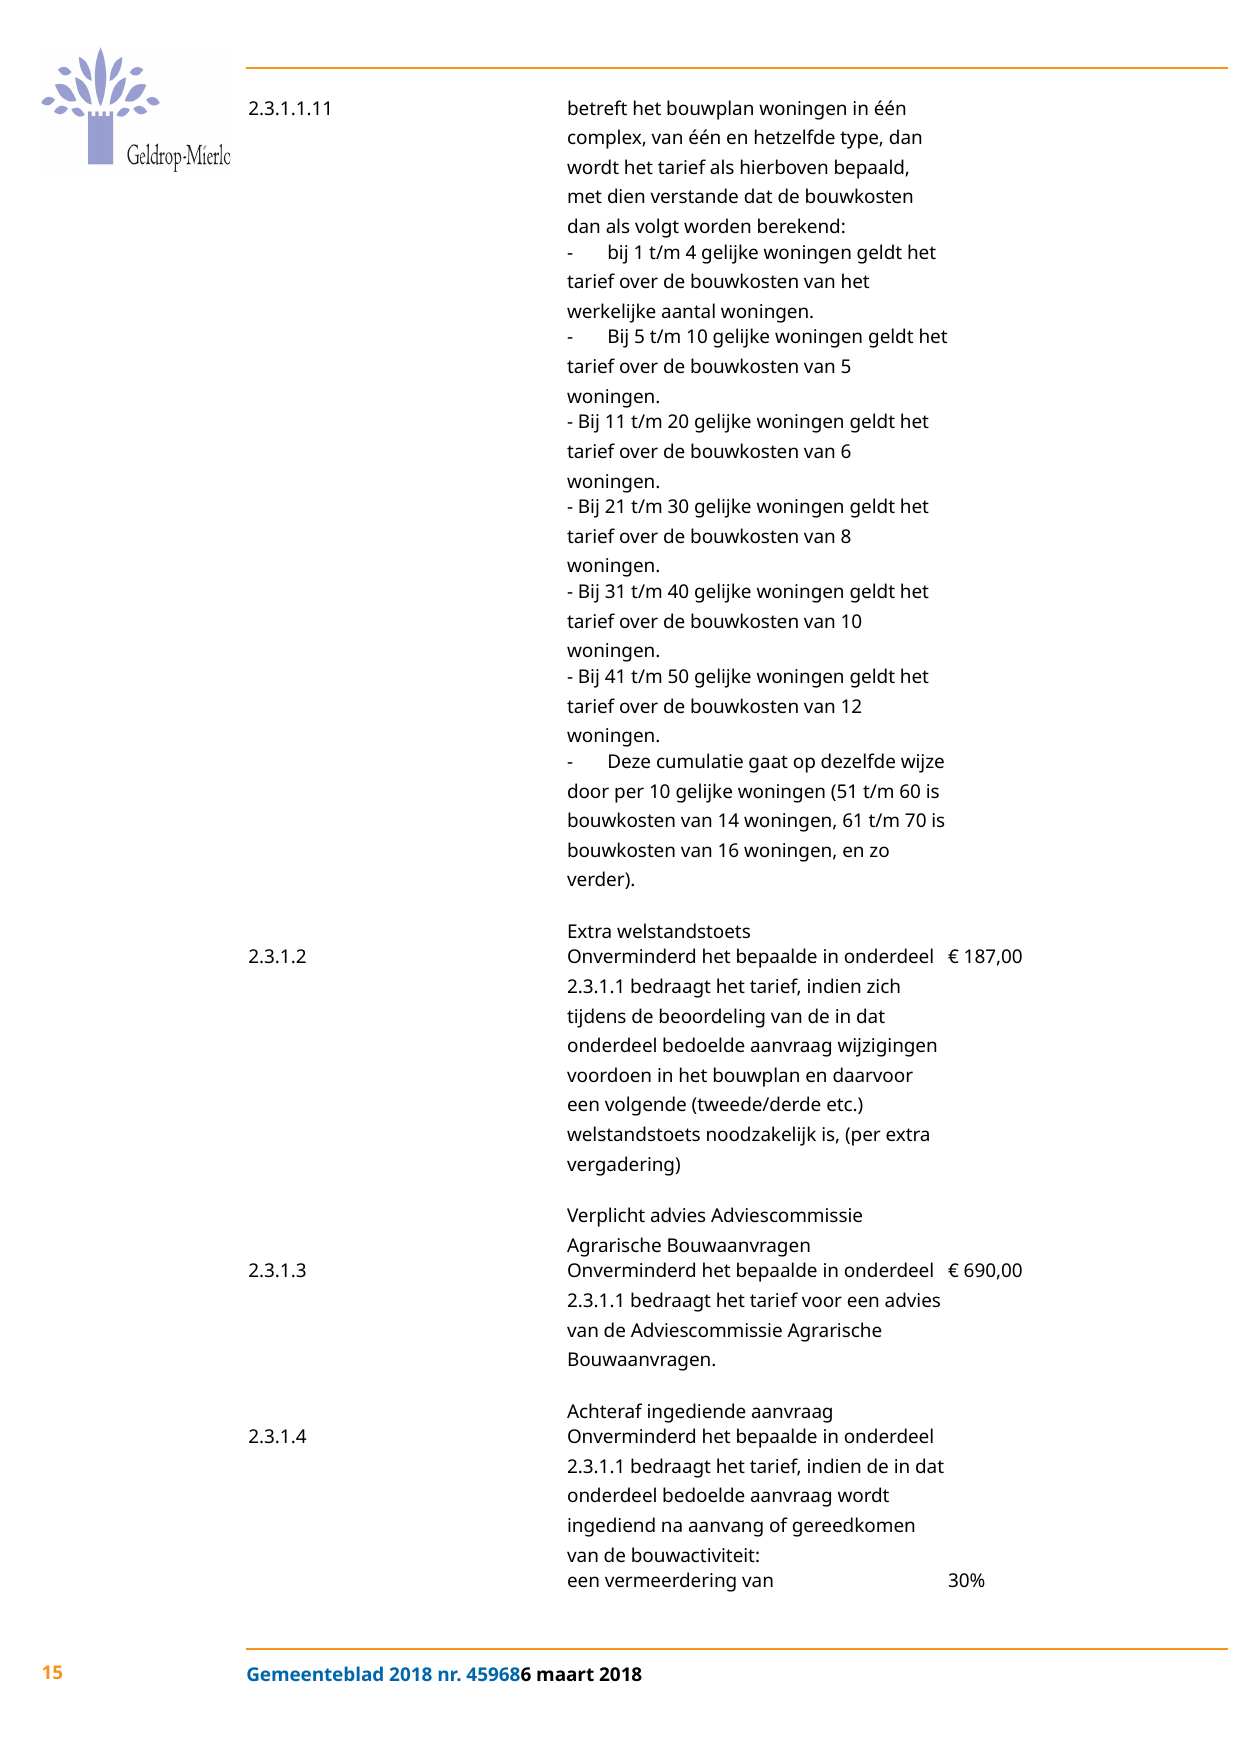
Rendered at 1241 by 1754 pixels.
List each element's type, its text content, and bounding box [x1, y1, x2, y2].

table_cell [248, 409, 567, 493]
table_cell Onverminderd het bepaalde in onderdeel 2.3.1.1 bedraagt het tarief, indien zich tijdens de beoordeling van de in dat onderdeel bedoelde aanvraag wijzigingen voordoen in het bouwplan en daarvoor een volgende (tweede/derde etc.) welstandstoets noodzakelijk is, (per extra vergadering) [567, 944, 948, 1177]
table_cell 30% [948, 1568, 1152, 1593]
table_cell - Bij 41 t/m 50 gelijke woningen geldt het tarief over de bouwkosten van 12 woningen. [567, 663, 948, 748]
table_cell [948, 95, 1152, 239]
table_cell 2.3.1.2 [248, 944, 567, 1177]
table_cell [248, 324, 567, 409]
table_cell [948, 1202, 1152, 1258]
table_cell [567, 1372, 948, 1398]
table_cell [248, 892, 567, 918]
table_cell [248, 918, 567, 944]
table_cell [948, 579, 1152, 663]
table_cell - Bij 11 t/m 20 gelijke woningen geldt het tarief over de bouwkosten van 6 woningen. [567, 409, 948, 493]
table_cell [948, 663, 1152, 748]
table_cell [948, 494, 1152, 578]
table_cell - Deze cumulatie gaat op dezelfde wijze door per 10 gelijke woningen (51 t/m 60 is bouwkosten van 14 woningen, 61 t/m 70 is bouwkosten van 16 woningen, en zo verder). [567, 748, 948, 892]
table_cell € 187,00 [948, 944, 1152, 1177]
table_cell - bij 1 t/m 4 gelijke woningen geldt het tarief over de bouwkosten van het werkelijke aantal woningen. [567, 239, 948, 324]
table_cell - Bij 5 t/m 10 gelijke woningen geldt het tarief over de bouwkosten van 5 woningen. [567, 324, 948, 409]
table_cell Onverminderd het bepaalde in onderdeel 2.3.1.1 bedraagt het tarief voor een advies van de Adviescommissie Agrarische Bouwaanvragen. [567, 1258, 948, 1372]
table_cell [248, 748, 567, 892]
table_cell [248, 1372, 567, 1398]
table_cell [248, 1398, 567, 1423]
table_cell betreft het bouwplan woningen in één complex, van één en hetzelfde type, dan wordt het tarief als hierboven bepaald, met dien verstande dat de bouwkosten dan als volgt worden berekend: [567, 95, 948, 239]
table_cell - Bij 31 t/m 40 gelijke woningen geldt het tarief over de bouwkosten van 10 woningen. [567, 579, 948, 663]
table_cell [948, 892, 1152, 918]
table_cell een vermeerdering van [567, 1568, 948, 1593]
table_cell € 690,00 [948, 1258, 1152, 1372]
table_cell [948, 409, 1152, 493]
table_cell Onverminderd het bepaalde in onderdeel 2.3.1.1 bedraagt het tarief, indien de in dat onderdeel bedoelde aanvraag wordt ingediend na aanvang of gereedkomen van de bouwactiviteit: [567, 1424, 948, 1568]
table_cell Verplicht advies Adviescommissie Agrarische Bouwaanvragen [567, 1202, 948, 1258]
table_cell [248, 1568, 567, 1593]
table_cell 2.3.1.1.11 [248, 95, 567, 239]
table_cell [248, 1202, 567, 1258]
table_cell [248, 1177, 567, 1202]
table_cell [567, 1177, 948, 1202]
table_cell Achteraf ingediende aanvraag [567, 1398, 948, 1423]
table_cell - Bij 21 t/m 30 gelijke woningen geldt het tarief over de bouwkosten van 8 woningen. [567, 494, 948, 578]
table_cell [248, 579, 567, 663]
table_cell [948, 324, 1152, 409]
table_cell 2.3.1.4 [248, 1424, 567, 1568]
picture [41, 47, 231, 172]
table_cell [948, 1177, 1152, 1202]
table_cell [948, 918, 1152, 944]
table_cell [248, 663, 567, 748]
table_cell [948, 239, 1152, 324]
table_cell Extra welstandstoets [567, 918, 948, 944]
table_cell [948, 1424, 1152, 1568]
table_cell [948, 1398, 1152, 1423]
table_cell [567, 892, 948, 918]
table_cell [248, 239, 567, 324]
table_cell [248, 494, 567, 578]
table_cell [948, 748, 1152, 892]
table_cell 2.3.1.3 [248, 1258, 567, 1372]
table_cell [948, 1372, 1152, 1398]
